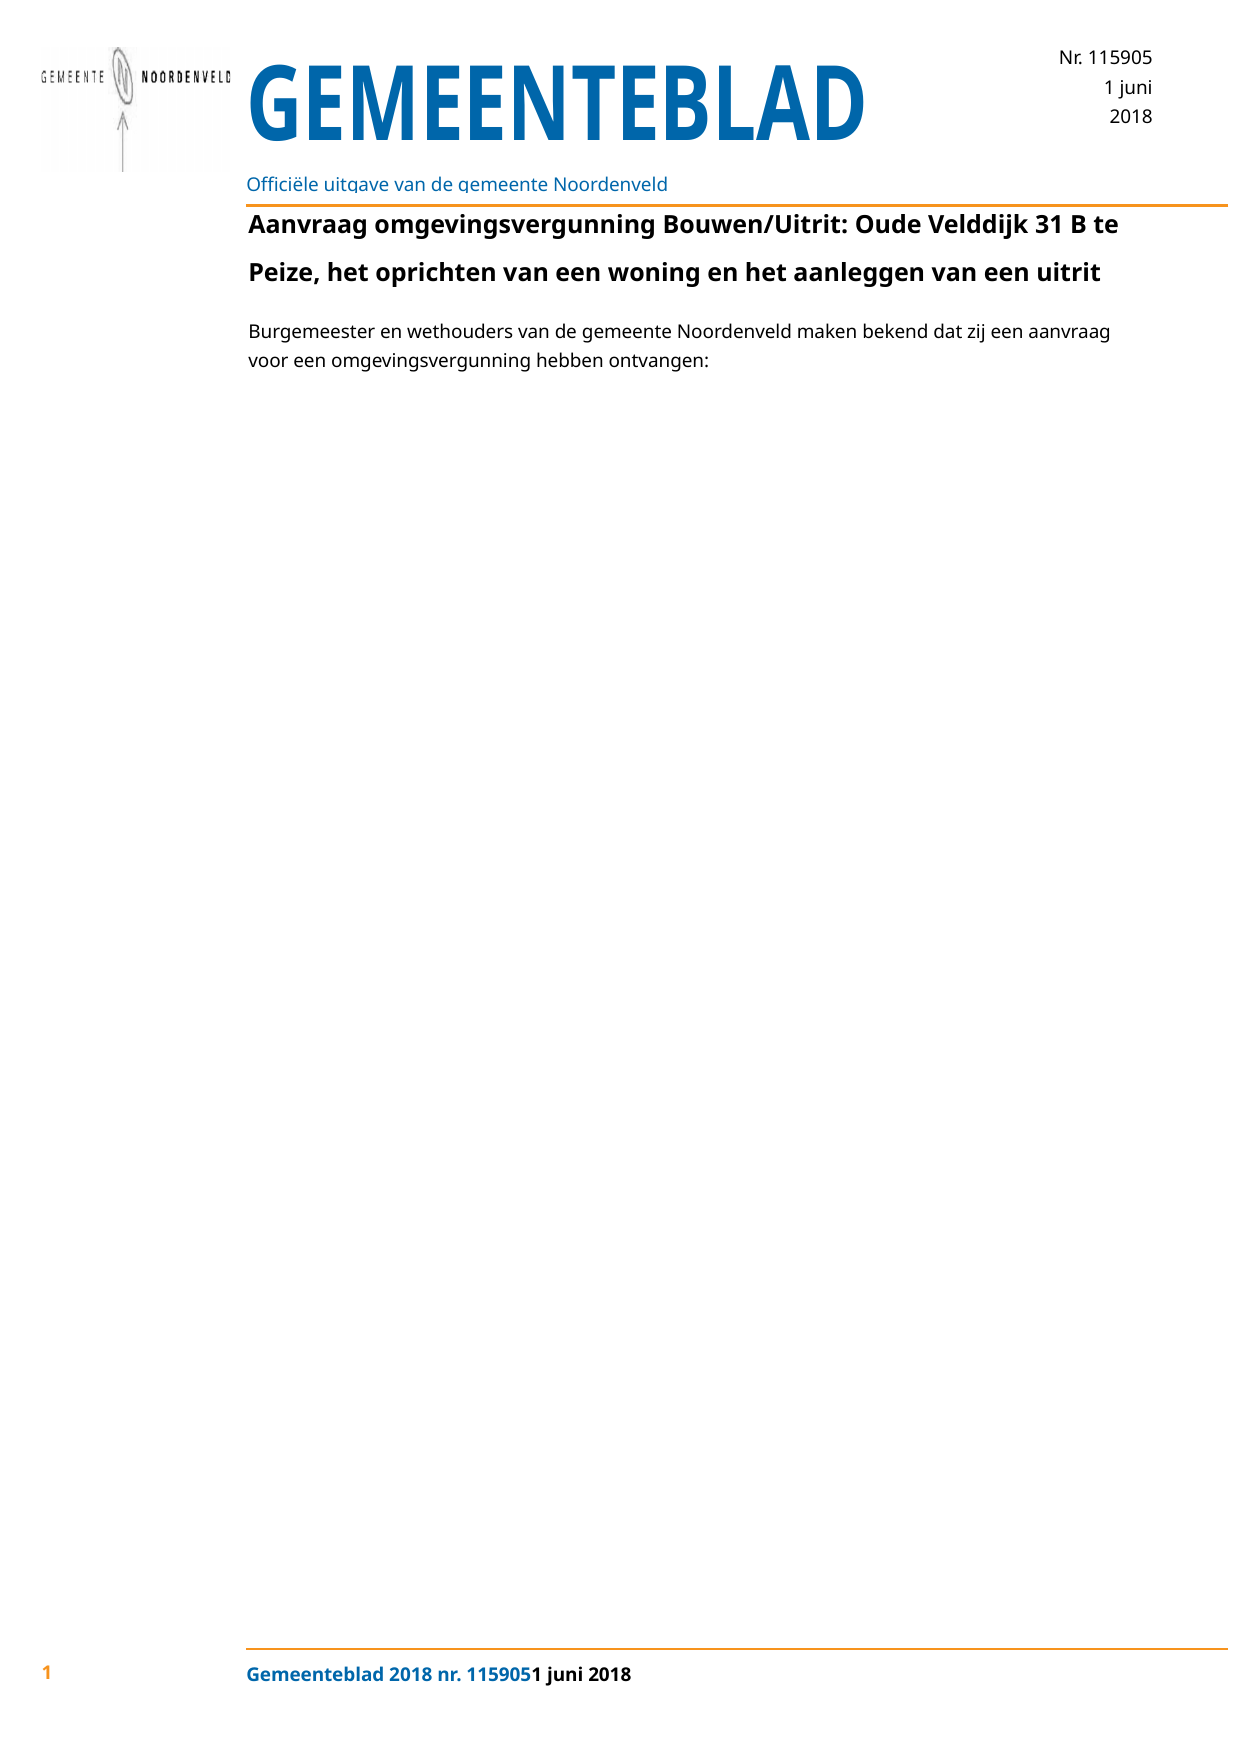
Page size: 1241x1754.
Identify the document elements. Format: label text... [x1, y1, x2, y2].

picture [41, 47, 231, 172]
text Burgemeester en wethouders van de gemeente Noordenveld maken bekend dat zij een aanvraag voor een omgevingsvergunning hebben ontvangen: [248, 318, 1152, 373]
text Aanvraag omgevingsvergunning Bouwen/Uitrit: Oude Velddijk 31 B te Peize, het oprichten van een woning en het aanleggen van een uitrit [248, 207, 1152, 288]
